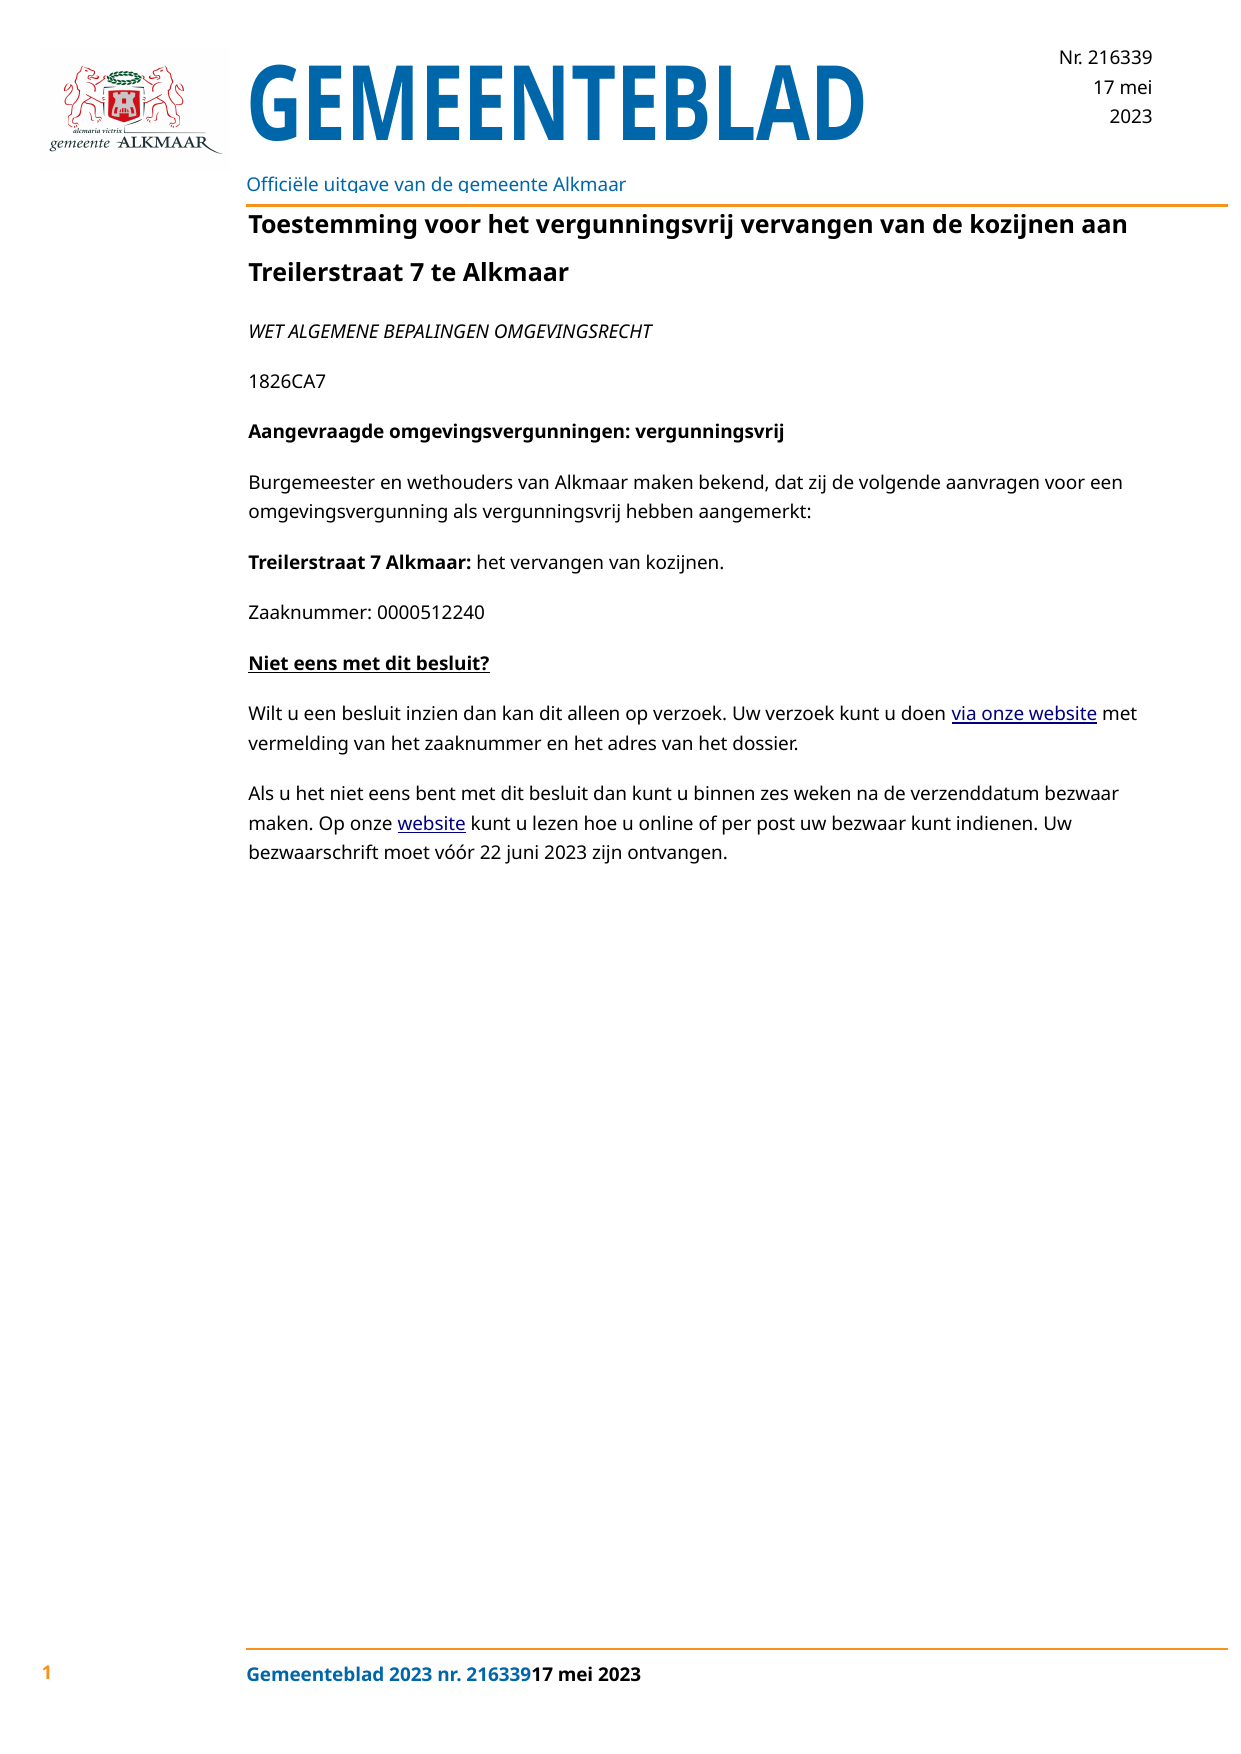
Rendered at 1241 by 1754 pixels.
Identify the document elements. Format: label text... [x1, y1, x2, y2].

text 1826CA7 [248, 368, 1152, 394]
text Treilerstraat 7 Alkmaar: het vervangen van kozijnen. [248, 549, 1152, 575]
text Zaaknummer: 0000512240 [248, 599, 1152, 625]
picture [41, 47, 231, 172]
text Niet eens met dit besluit? [248, 650, 1152, 676]
text Burgemeester en wethouders van Alkmaar maken bekend, dat zij de volgende aanvragen voor een omgevingsvergunning als vergunningsvrij hebben aangemerkt: [248, 469, 1152, 524]
text Wilt u een besluit inzien dan kan dit alleen op verzoek. Uw verzoek kunt u doen via onze website met vermelding van het zaaknummer en het adres van het dossier. [248, 700, 1152, 756]
text Als u het niet eens bent met dit besluit dan kunt u binnen zes weken na de verzenddatum bezwaar maken. Op onze website kunt u lezen hoe u online of per post uw bezwaar kunt indienen. Uw bezwaarschrift moet vóór 22 juni 2023 zijn ontvangen. [248, 780, 1152, 865]
text Toestemming voor het vergunningsvrij vervangen van de kozijnen aan Treilerstraat 7 te Alkmaar [248, 207, 1152, 288]
text Aangevraagde omgevingsvergunningen: vergunningsvrij [248, 419, 1152, 444]
text WET ALGEMENE BEPALINGEN OMGEVINGSRECHT [248, 318, 1152, 344]
